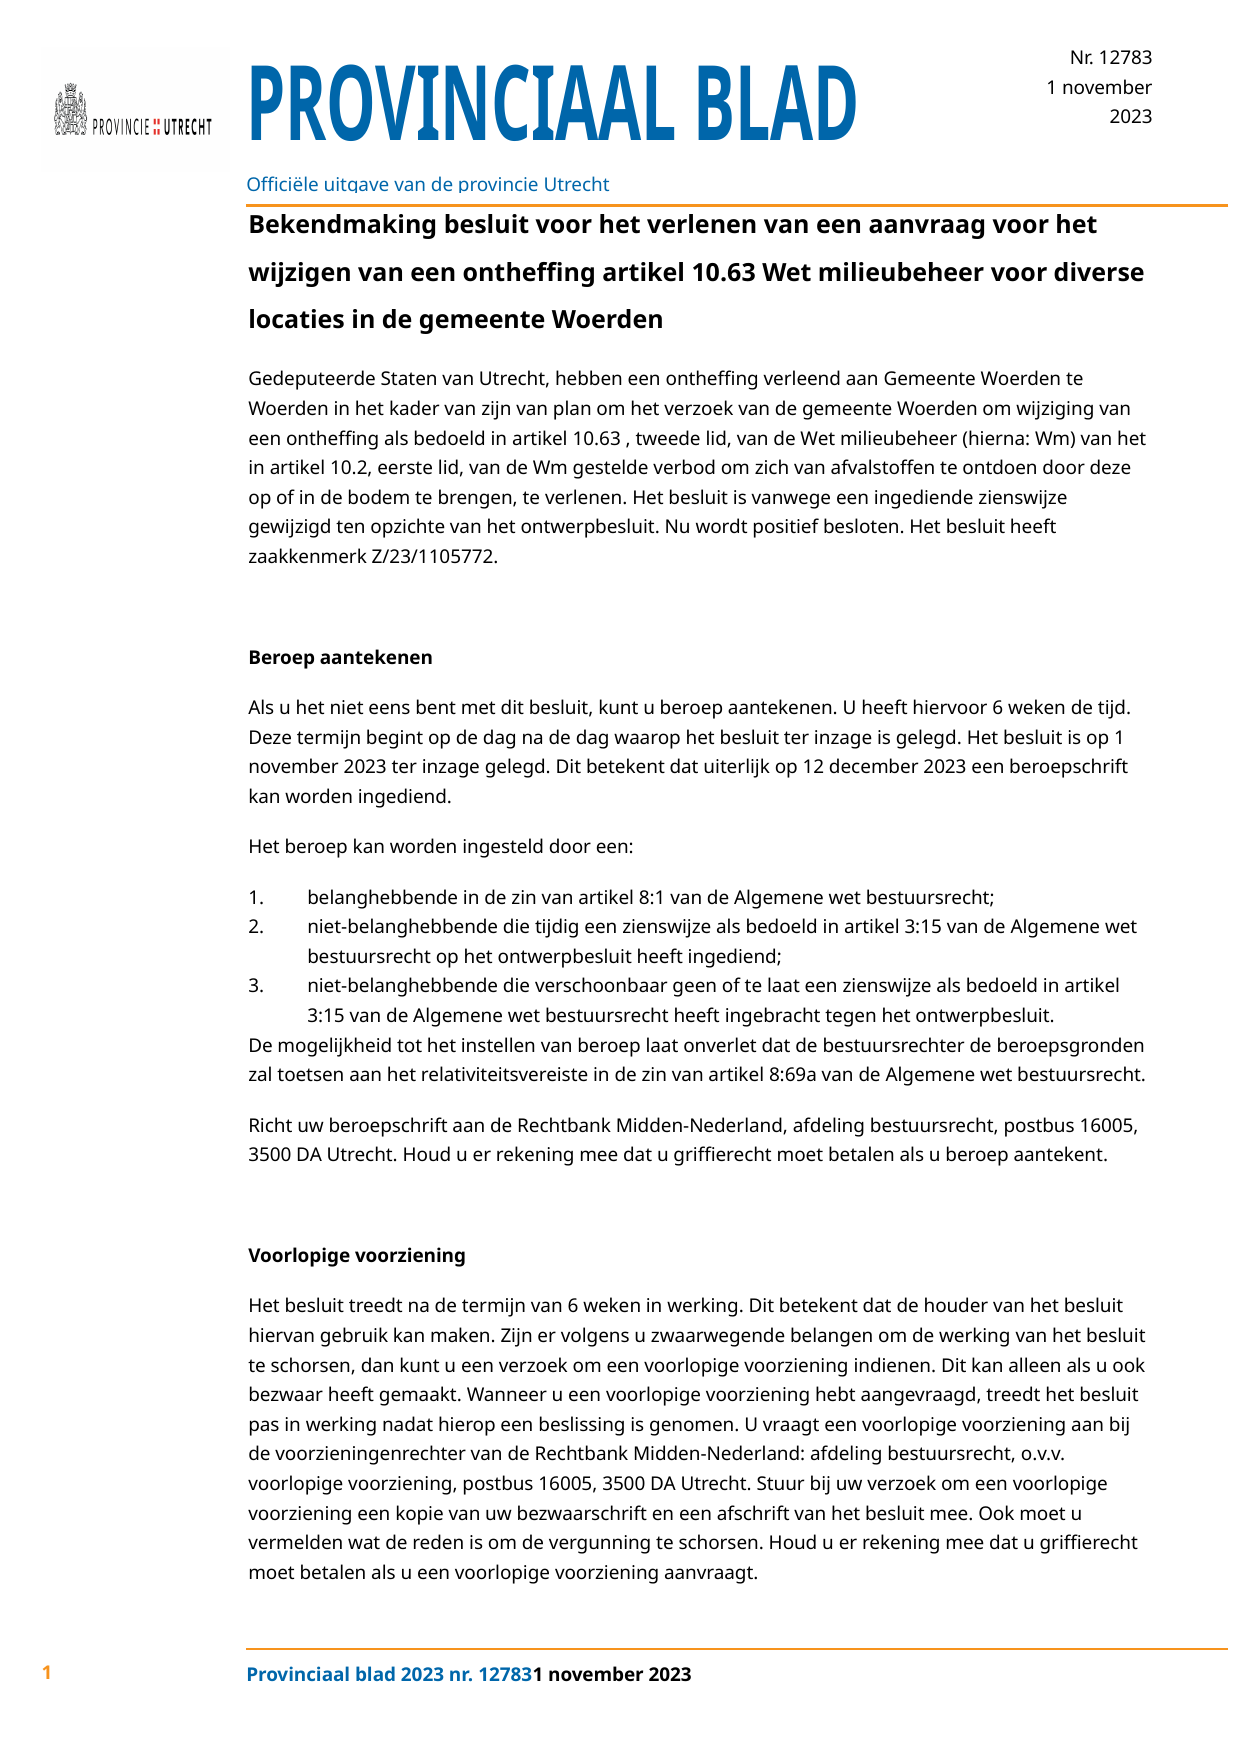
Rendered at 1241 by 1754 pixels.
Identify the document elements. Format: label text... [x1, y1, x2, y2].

picture [41, 47, 231, 172]
text Als u het niet eens bent met dit besluit, kunt u beroep aantekenen. U heeft hiervoor 6 weken de tijd. Deze termijn begint op de dag na de dag waarop het besluit ter inzage is gelegd. Het besluit is op 1 november 2023 ter inzage gelegd. Dit betekent dat uiterlijk op 12 december 2023 een beroepschrift kan worden ingediend. [248, 694, 1152, 809]
text Het besluit treedt na de termijn van 6 weken in werking. Dit betekent dat de houder van het besluit hiervan gebruik kan maken. Zijn er volgens u zwaarwegende belangen om de werking van het besluit te schorsen, dan kunt u een verzoek om een voorlopige voorziening indienen. Dit kan alleen als u ook bezwaar heeft gemaakt. Wanneer u een voorlopige voorziening hebt aangevraagd, treedt het besluit pas in werking nadat hierop een beslissing is genomen. U vraagt een voorlopige voorziening aan bij de voorzieningenrechter van de Rechtbank Midden-Nederland: afdeling bestuursrecht, o.v.v. voorlopige voorziening, postbus 16005, 3500 DA Utrecht. Stuur bij uw verzoek om een voorlopige voorziening een kopie van uw bezwaarschrift en een afschrift van het besluit mee. Ook moet u vermelden wat de reden is om de vergunning te schorsen. Houd u er rekening mee dat u griffierecht moet betalen als u een voorlopige voorziening aanvraagt. [248, 1293, 1152, 1584]
list niet-belanghebbende die tijdig een zienswijze als bedoeld in artikel 3:15 van de Algemene wet bestuursrecht op het ontwerpbesluit heeft ingediend; [248, 913, 1152, 969]
text Het beroep kan worden ingesteld door een: [248, 833, 1152, 859]
text Beroep aantekenen [248, 644, 1152, 669]
text De mogelijkheid tot het instellen van beroep laat onverlet dat de bestuursrechter de beroepsgronden zal toetsen aan het relativiteitsvereiste in de zin van artikel 8:69a van de Algemene wet bestuursrecht. [248, 1032, 1152, 1087]
list belanghebbende in de zin van artikel 8:1 van de Algemene wet bestuursrecht; [248, 884, 1152, 909]
text Richt uw beroepschrift aan de Rechtbank Midden-Nederland, afdeling bestuursrecht, postbus 16005, 3500 DA Utrecht. Houd u er rekening mee dat u griffierecht moet betalen als u beroep aantekent. [248, 1112, 1152, 1167]
text Bekendmaking besluit voor het verlenen van een aanvraag voor het wijzigen van een ontheffing artikel 10.63 Wet milieubeheer voor diverse locaties in de gemeente Woerden [248, 207, 1152, 336]
text Gedeputeerde Staten van Utrecht, hebben een ontheffing verleend aan Gemeente Woerden te Woerden in het kader van zijn van plan om het verzoek van de gemeente Woerden om wijziging van een ontheffing als bedoeld in artikel 10.63 , tweede lid, van de Wet milieubeheer (hierna: Wm) van het in artikel 10.2, eerste lid, van de Wm gestelde verbod om zich van afvalstoffen te ontdoen door deze op of in de bodem te brengen, te verlenen. Het besluit is vanwege een ingediende zienswijze gewijzigd ten opzichte van het ontwerpbesluit. Nu wordt positief besloten. Het besluit heeft zaakkenmerk Z/23/1105772. [248, 366, 1152, 569]
list niet-belanghebbende die verschoonbaar geen of te laat een zienswijze als bedoeld in artikel 3:15 van de Algemene wet bestuursrecht heeft ingebracht tegen het ontwerpbesluit. [248, 973, 1152, 1028]
text Voorlopige voorziening [248, 1242, 1152, 1268]
